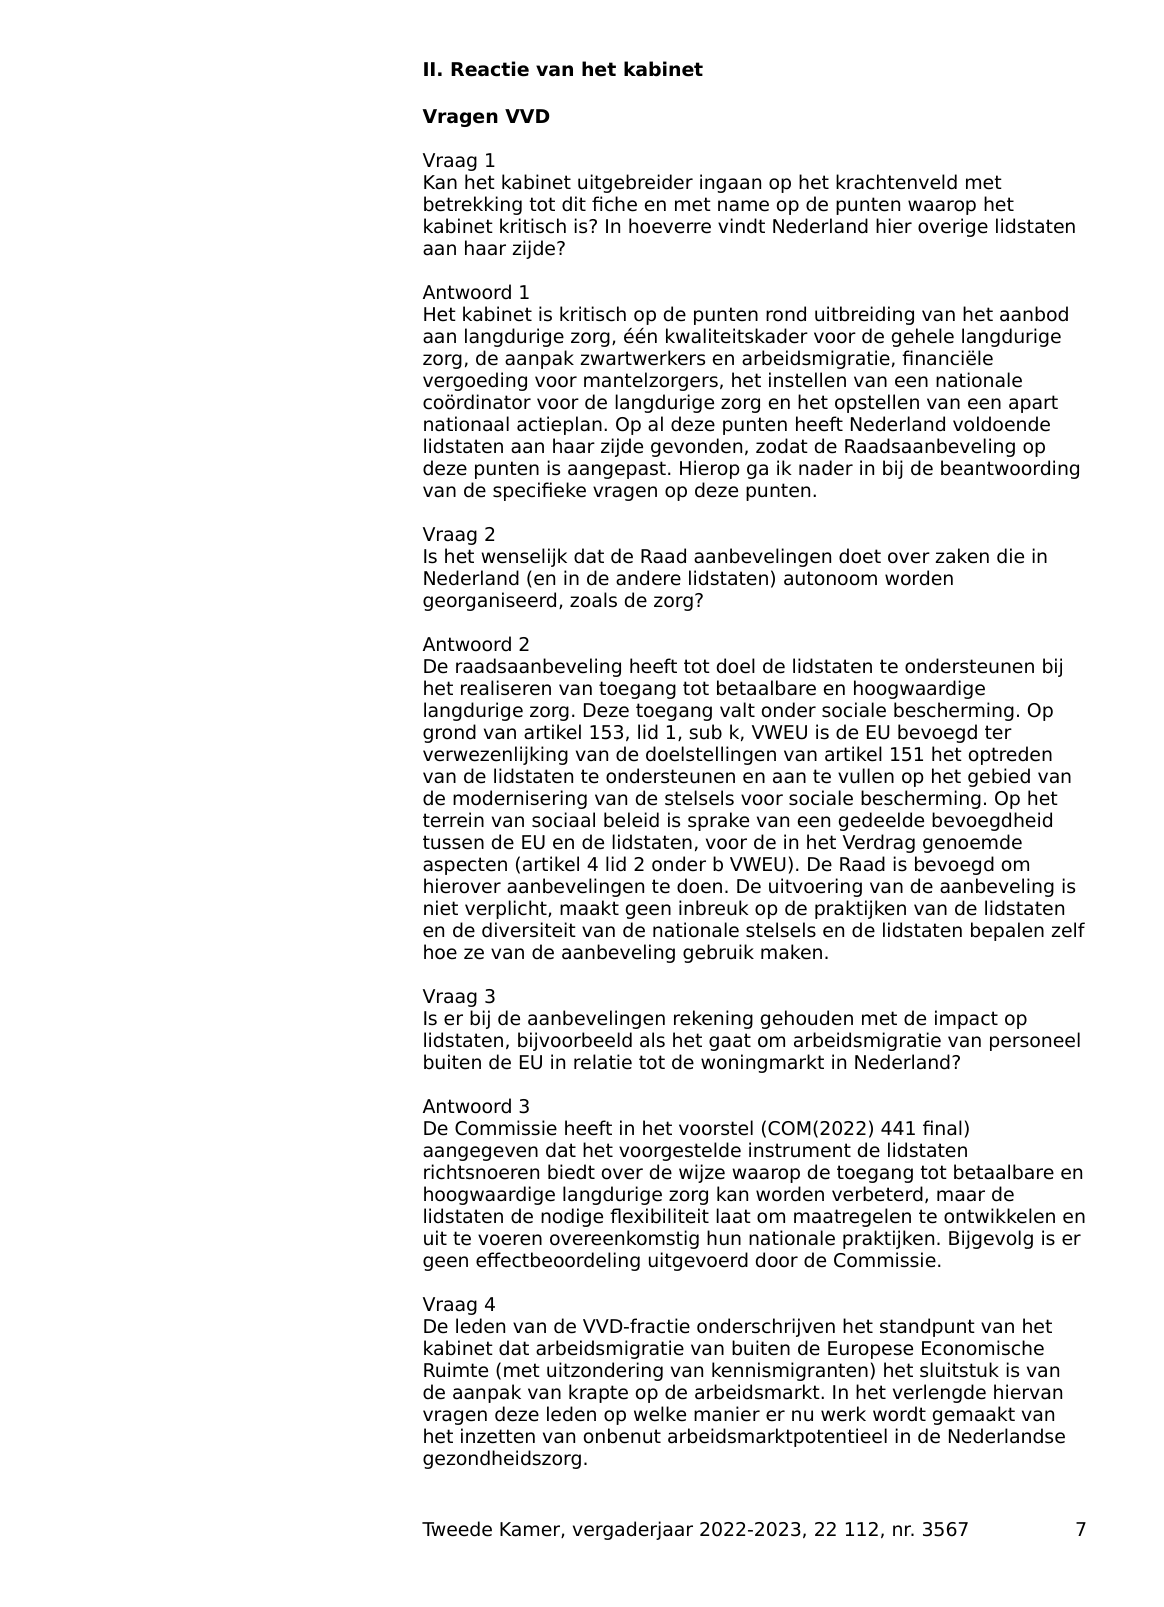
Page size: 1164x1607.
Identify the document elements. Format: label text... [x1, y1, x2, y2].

text De Commissie heeft in het voorstel (COM(2022) 441 final) aangegeven dat het voorgestelde instrument de lidstaten richtsnoeren biedt over de wijze waarop de toegang tot betaalbare en hoogwaardige langdurige zorg kan worden verbeterd, maar de lidstaten de nodige flexibiliteit laat om maatregelen te ontwikkelen en uit te voeren overeenkomstig hun nationale praktijken. Bijgevolg is er geen effectbeoordeling uitgevoerd door de Commissie. [422, 1118, 1087, 1272]
text De raadsaanbeveling heeft tot doel de lidstaten te ondersteunen bij het realiseren van toegang tot betaalbare en hoogwaardige langdurige zorg. Deze toegang valt onder sociale bescherming. Op grond van artikel 153, lid 1, sub k, VWEU is de EU bevoegd ter verwezenlijking van de doelstellingen van artikel 151 het optreden van de lidstaten te ondersteunen en aan te vullen op het gebied van de modernisering van de stelsels voor sociale bescherming. Op het terrein van sociaal beleid is sprake van een gedeelde bevoegdheid tussen de EU en de lidstaten, voor de in het Verdrag genoemde aspecten (artikel 4 lid 2 onder b VWEU). De Raad is bevoegd om hierover aanbevelingen te doen. De uitvoering van de aanbeveling is niet verplicht, maakt geen inbreuk op de praktijken van de lidstaten en de diversiteit van de nationale stelsels en de lidstaten bepalen zelf hoe ze van de aanbeveling gebruik maken. [422, 656, 1087, 964]
subtitle Vragen VVD [422, 106, 1087, 128]
text Is het wenselijk dat de Raad aanbevelingen doet over zaken die in Nederland (en in de andere lidstaten) autonoom worden georganiseerd, zoals de zorg? [422, 546, 1087, 612]
text De leden van de VVD-fractie onderschrijven het standpunt van het kabinet dat arbeidsmigratie van buiten de Europese Economische Ruimte (met uitzondering van kennismigranten) het sluitstuk is van de aanpak van krapte op de arbeidsmarkt. In het verlengde hiervan vragen deze leden op welke manier er nu werk wordt gemaakt van het inzetten van onbenut arbeidsmarktpotentieel in de Nederlandse gezondheidszorg. [422, 1316, 1087, 1470]
subtitle II. Reactie van het kabinet [422, 59, 1087, 81]
text Antwoord 3 [422, 1096, 1087, 1118]
text Vraag 3 [422, 986, 1087, 1008]
text Vraag 2 [422, 524, 1087, 546]
text Kan het kabinet uitgebreider ingaan op het krachtenveld met betrekking tot dit fiche en met name op de punten waarop het kabinet kritisch is? In hoeverre vindt Nederland hier overige lidstaten aan haar zijde? [422, 172, 1087, 260]
text Het kabinet is kritisch op de punten rond uitbreiding van het aanbod aan langdurige zorg, één kwaliteitskader voor de gehele langdurige zorg, de aanpak zwartwerkers en arbeidsmigratie, financiële vergoeding voor mantelzorgers, het instellen van een nationale coördinator voor de langdurige zorg en het opstellen van een apart nationaal actieplan. Op al deze punten heeft Nederland voldoende lidstaten aan haar zijde gevonden, zodat de Raadsaanbeveling op deze punten is aangepast. Hierop ga ik nader in bij de beantwoording van de specifieke vragen op deze punten. [422, 304, 1087, 502]
text Antwoord 1 [422, 282, 1087, 304]
text Vraag 4 [422, 1294, 1087, 1316]
text Antwoord 2 [422, 634, 1087, 656]
text Is er bij de aanbevelingen rekening gehouden met de impact op lidstaten, bijvoorbeeld als het gaat om arbeidsmigratie van personeel buiten de EU in relatie tot de woningmarkt in Nederland? [422, 1008, 1087, 1074]
text Vraag 1 [422, 150, 1087, 172]
